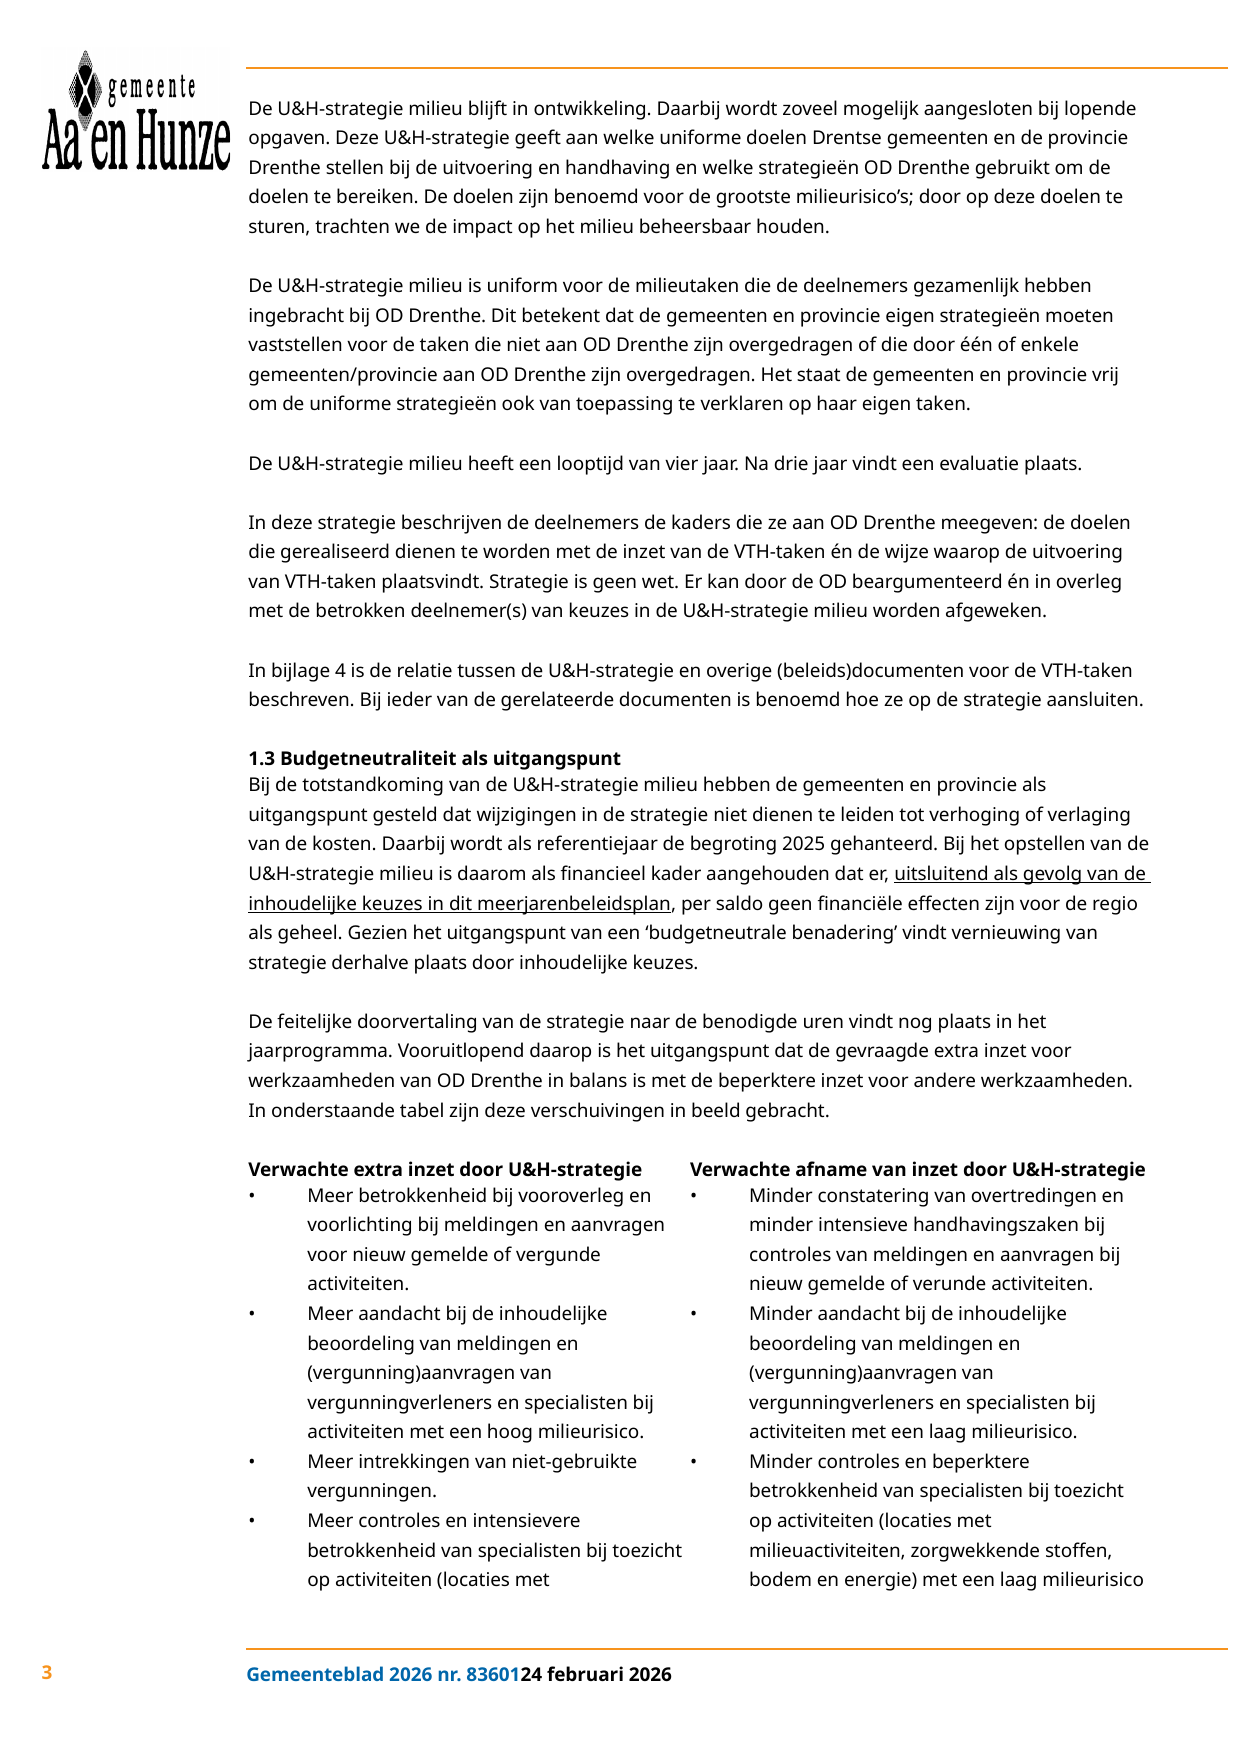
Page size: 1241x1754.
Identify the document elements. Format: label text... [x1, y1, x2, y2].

text 1.3 Budgetneutraliteit als uitgangspunt [248, 746, 1152, 771]
text De U&H-strategie milieu is uniform voor de milieutaken die de deelnemers gezamenlijk hebben ingebracht bij OD Drenthe. Dit betekent dat de gemeenten en provincie eigen strategieën moeten vaststellen voor de taken die niet aan OD Drenthe zijn overgedragen of die door één of enkele gemeenten/provincie aan OD Drenthe zijn overgedragen. Het staat de gemeenten en provincie vrij om de uniforme strategieën ook van toepassing te verklaren op haar eigen taken. [248, 272, 1152, 416]
text De U&H-strategie milieu heeft een looptijd van vier jaar. Na drie jaar vindt een evaluatie plaats. [248, 450, 1152, 476]
table_header Verwachte extra inzet door U&H-strategie [248, 1156, 690, 1182]
table_cell Minder constatering van overtredingen en minder intensieve handhavingszaken bij controles van meldingen en aanvragen bij nieuw gemelde of verunde activiteiten. Minder aandacht bij de inhoudelijke beoordeling van meldingen en (vergunning)aanvragen van vergunningverleners en specialisten bij activiteiten met een laag milieurisico. Minder controles en beperktere betrokkenheid van specialisten bij toezicht op activiteiten (locaties met milieuactiviteiten, zorgwekkende stoffen, bodem en energie) met een laag milieurisico [690, 1182, 1152, 1592]
picture [41, 47, 231, 172]
text Bij de totstandkoming van de U&H-strategie milieu hebben de gemeenten en provincie als uitgangspunt gesteld dat wijzigingen in de strategie niet dienen te leiden tot verhoging of verlaging van de kosten. Daarbij wordt als referentiejaar de begroting 2025 gehanteerd. Bij het opstellen van de U&H-strategie milieu is daarom als financieel kader aangehouden dat er, uitsluitend als gevolg van de inhoudelijke keuzes in dit meerjarenbeleidsplan, per saldo geen financiële effecten zijn voor de regio als geheel. Gezien het uitgangspunt van een ‘budgetneutrale benadering’ vindt vernieuwing van strategie derhalve plaats door inhoudelijke keuzes. [248, 771, 1152, 974]
table_cell Meer betrokkenheid bij vooroverleg en voorlichting bij meldingen en aanvragen voor nieuw gemelde of vergunde activiteiten. Meer aandacht bij de inhoudelijke beoordeling van meldingen en (vergunning)aanvragen van vergunningverleners en specialisten bij activiteiten met een hoog milieurisico. Meer intrekkingen van niet-gebruikte vergunningen. Meer controles en intensievere betrokkenheid van specialisten bij toezicht op activiteiten (locaties met [248, 1182, 690, 1592]
table_header Verwachte afname van inzet door U&H-strategie [690, 1156, 1152, 1182]
text De U&H-strategie milieu blijft in ontwikkeling. Daarbij wordt zoveel mogelijk aangesloten bij lopende opgaven. Deze U&H-strategie geeft aan welke uniforme doelen Drentse gemeenten en de provincie Drenthe stellen bij de uitvoering en handhaving en welke strategieën OD Drenthe gebruikt om de doelen te bereiken. De doelen zijn benoemd voor de grootste milieurisico’s; door op deze doelen te sturen, trachten we de impact op het milieu beheersbaar houden. [248, 95, 1152, 239]
text De feitelijke doorvertaling van de strategie naar de benodigde uren vindt nog plaats in het jaarprogramma. Vooruitlopend daarop is het uitgangspunt dat de gevraagde extra inzet voor werkzaamheden van OD Drenthe in balans is met de beperktere inzet voor andere werkzaamheden. In onderstaande tabel zijn deze verschuivingen in beeld gebracht. [248, 1008, 1152, 1122]
text In deze strategie beschrijven de deelnemers de kaders die ze aan OD Drenthe meegeven: de doelen die gerealiseerd dienen te worden met de inzet van de VTH-taken én de wijze waarop de uitvoering van VTH-taken plaatsvindt. Strategie is geen wet. Er kan door de OD beargumenteerd én in overleg met de betrokken deelnemer(s) van keuzes in de U&H-strategie milieu worden afgeweken. [248, 509, 1152, 623]
text In bijlage 4 is de relatie tussen de U&H-strategie en overige (beleids)documenten voor de VTH-taken beschreven. Bij ieder van de gerelateerde documenten is benoemd hoe ze op de strategie aansluiten. [248, 657, 1152, 712]
